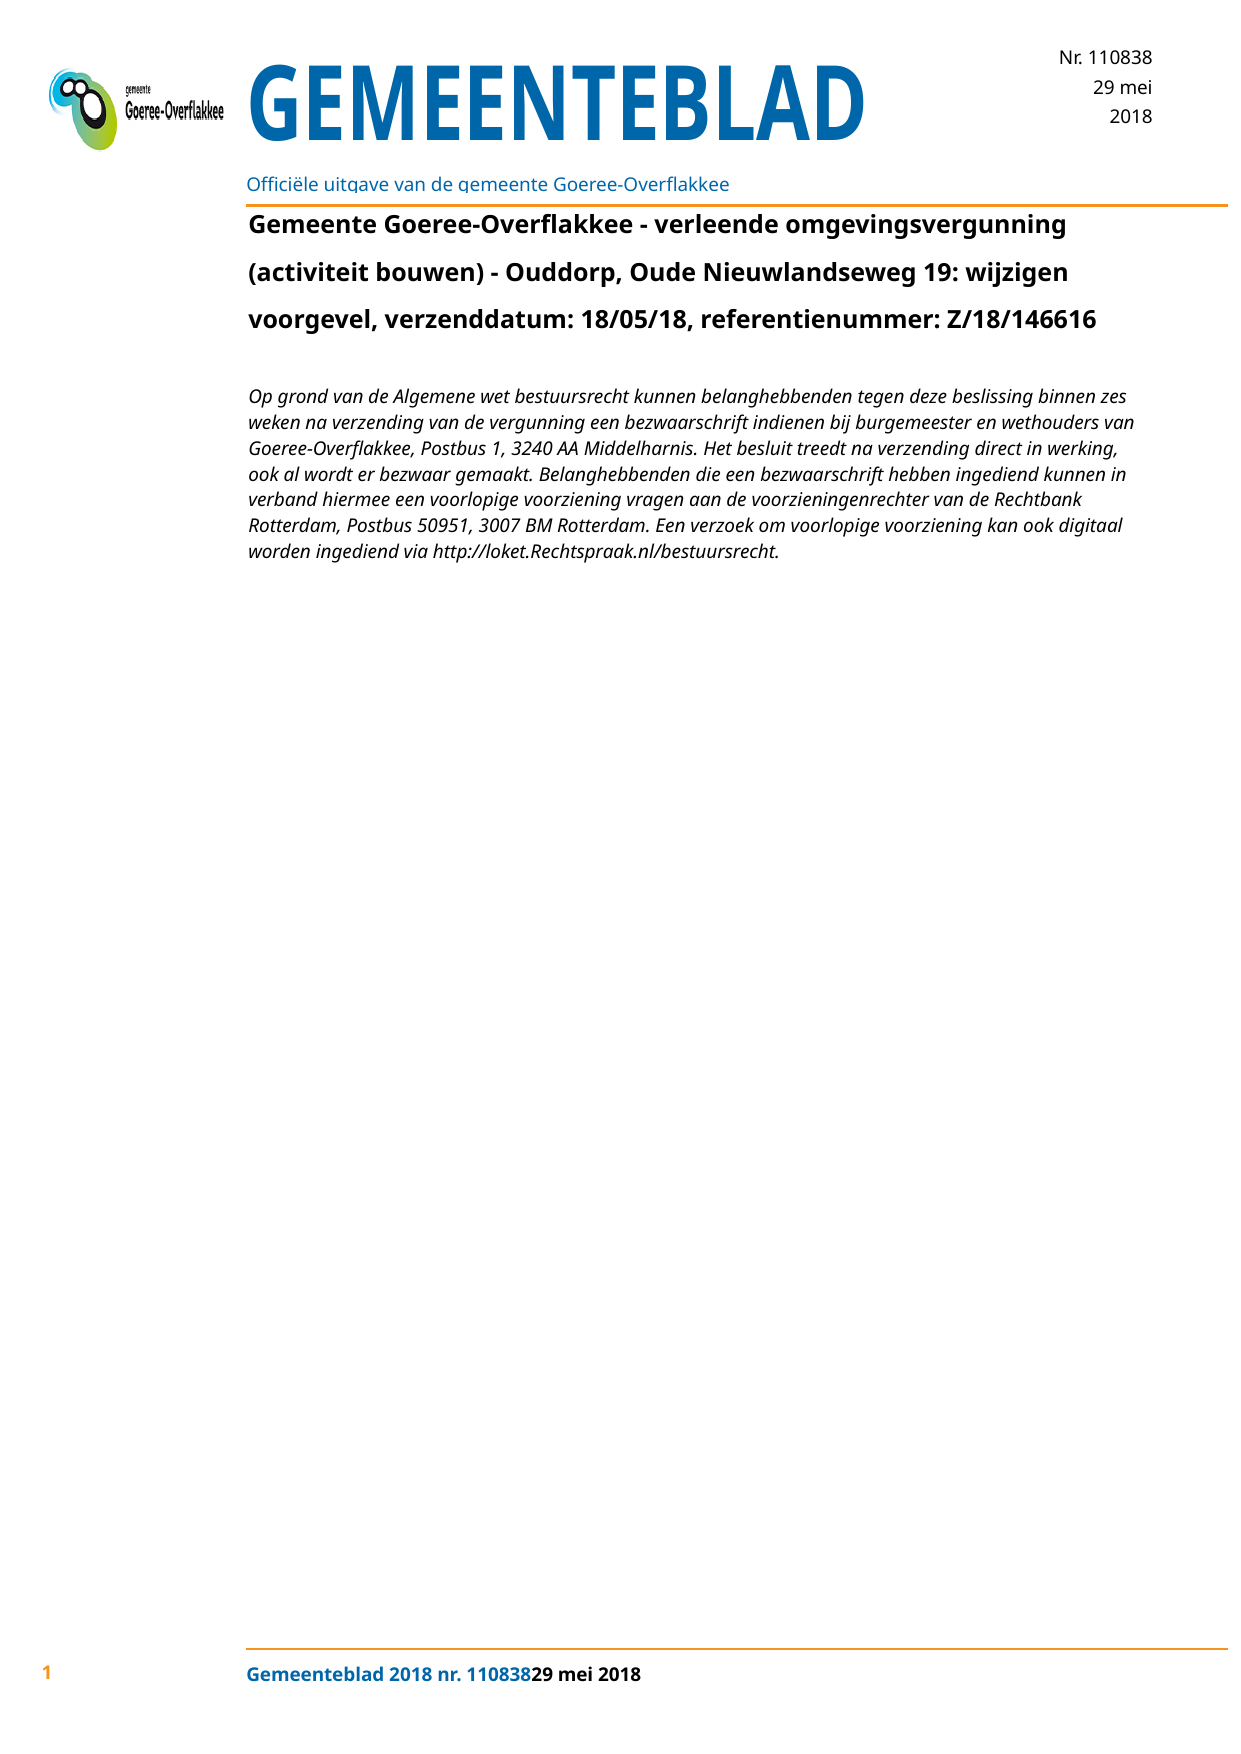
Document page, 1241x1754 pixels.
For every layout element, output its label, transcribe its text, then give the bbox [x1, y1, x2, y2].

picture [41, 47, 231, 172]
text Gemeente Goeree-Overflakkee - verleende omgevingsvergunning (activiteit bouwen) - Ouddorp, Oude Nieuwlandseweg 19: wijzigen voorgevel, verzenddatum: 18/05/18, referentienummer: Z/18/146616 [248, 207, 1152, 336]
text Op grond van de Algemene wet bestuursrecht kunnen belanghebbenden tegen deze beslissing binnen zes weken na verzending van de vergunning een bezwaarschrift indienen bij burgemeester en wethouders van Goeree-Overflakkee, Postbus 1, 3240 AA Middelharnis. Het besluit treedt na verzending direct in werking, ook al wordt er bezwaar gemaakt. Belanghebbenden die een bezwaarschrift hebben ingediend kunnen in verband hiermee een voorlopige voorziening vragen aan de voorzieningenrechter van de Rechtbank Rotterdam, Postbus 50951, 3007 BM Rotterdam. Een verzoek om voorlopige voorziening kan ook digitaal worden ingediend via http://loket.Rechtspraak.nl/bestuursrecht. [248, 384, 1152, 564]
